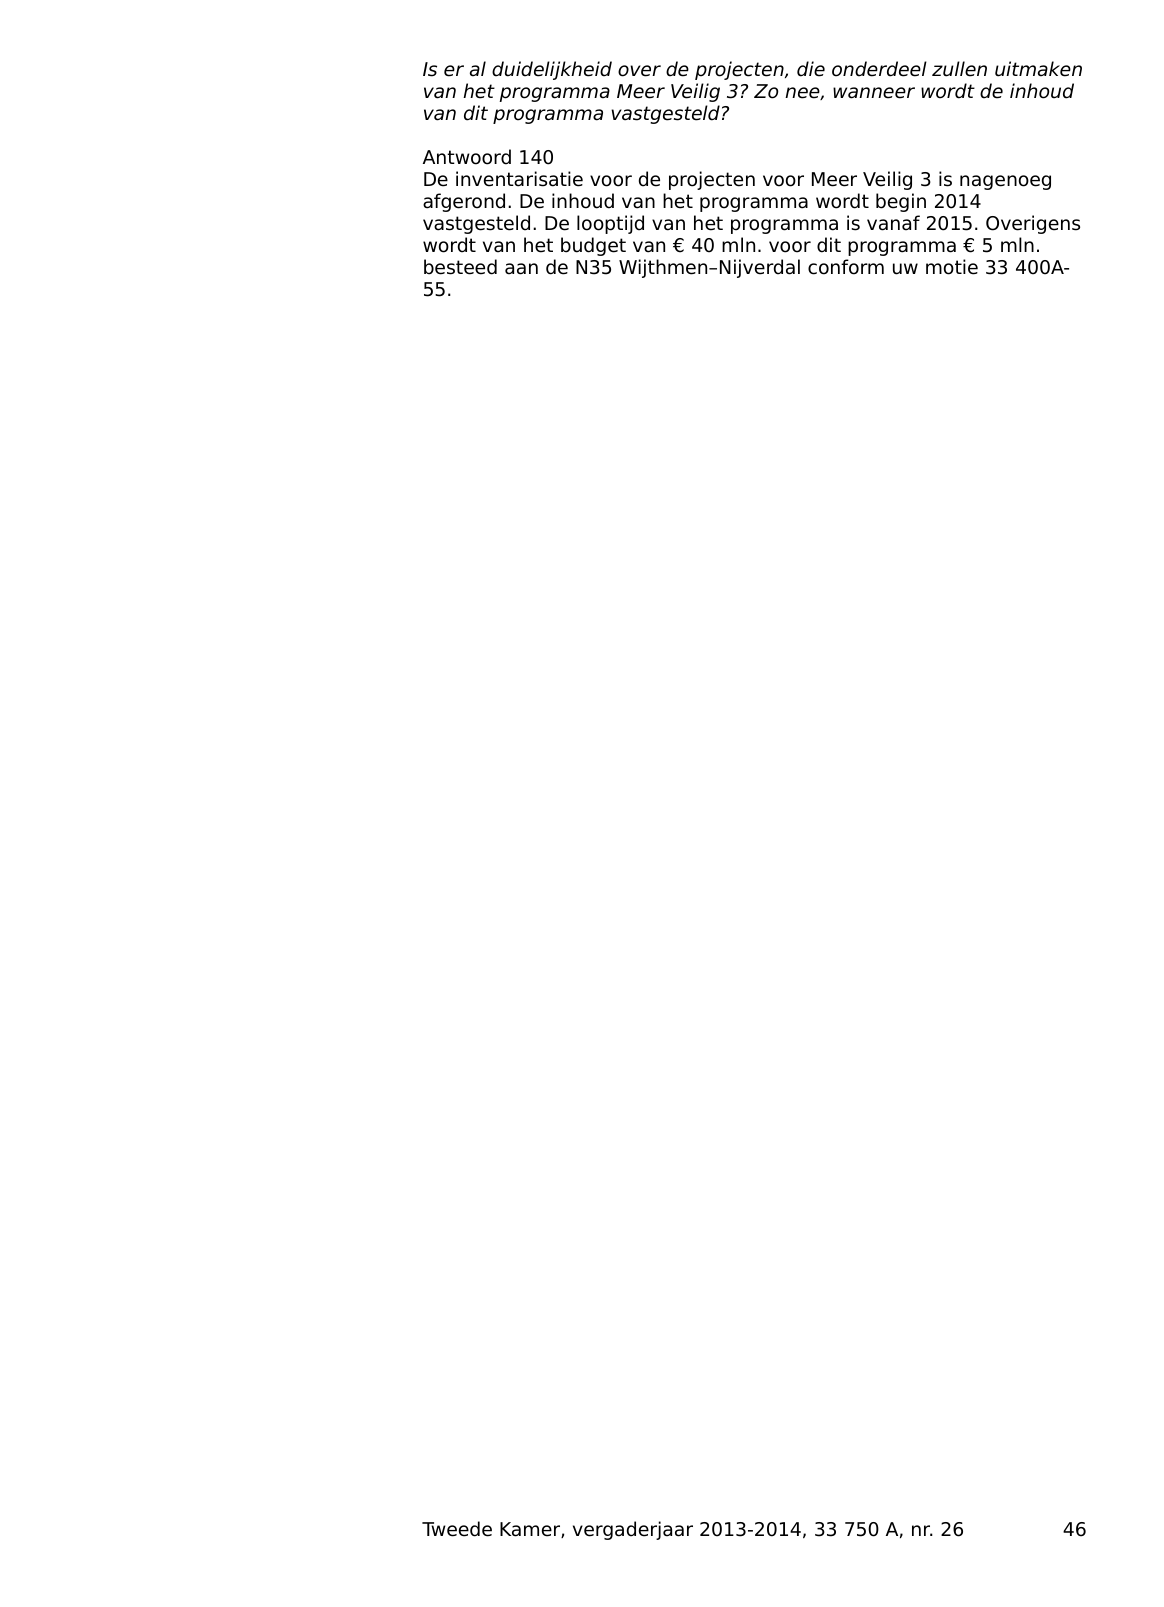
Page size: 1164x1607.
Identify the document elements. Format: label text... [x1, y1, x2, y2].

text Antwoord 140 [422, 147, 1087, 169]
text De inventarisatie voor de projecten voor Meer Veilig 3 is nagenoeg afgerond. De inhoud van het programma wordt begin 2014 vastgesteld. De looptijd van het programma is vanaf 2015. Overigens wordt van het budget van € 40 mln. voor dit programma € 5 mln. besteed aan de N35 Wijthmen–Nijverdal conform uw motie 33 400A-55. [422, 169, 1087, 301]
text Is er al duidelijkheid over de projecten, die onderdeel zullen uitmaken van het programma Meer Veilig 3? Zo nee, wanneer wordt de inhoud van dit programma vastgesteld? [422, 59, 1087, 125]
